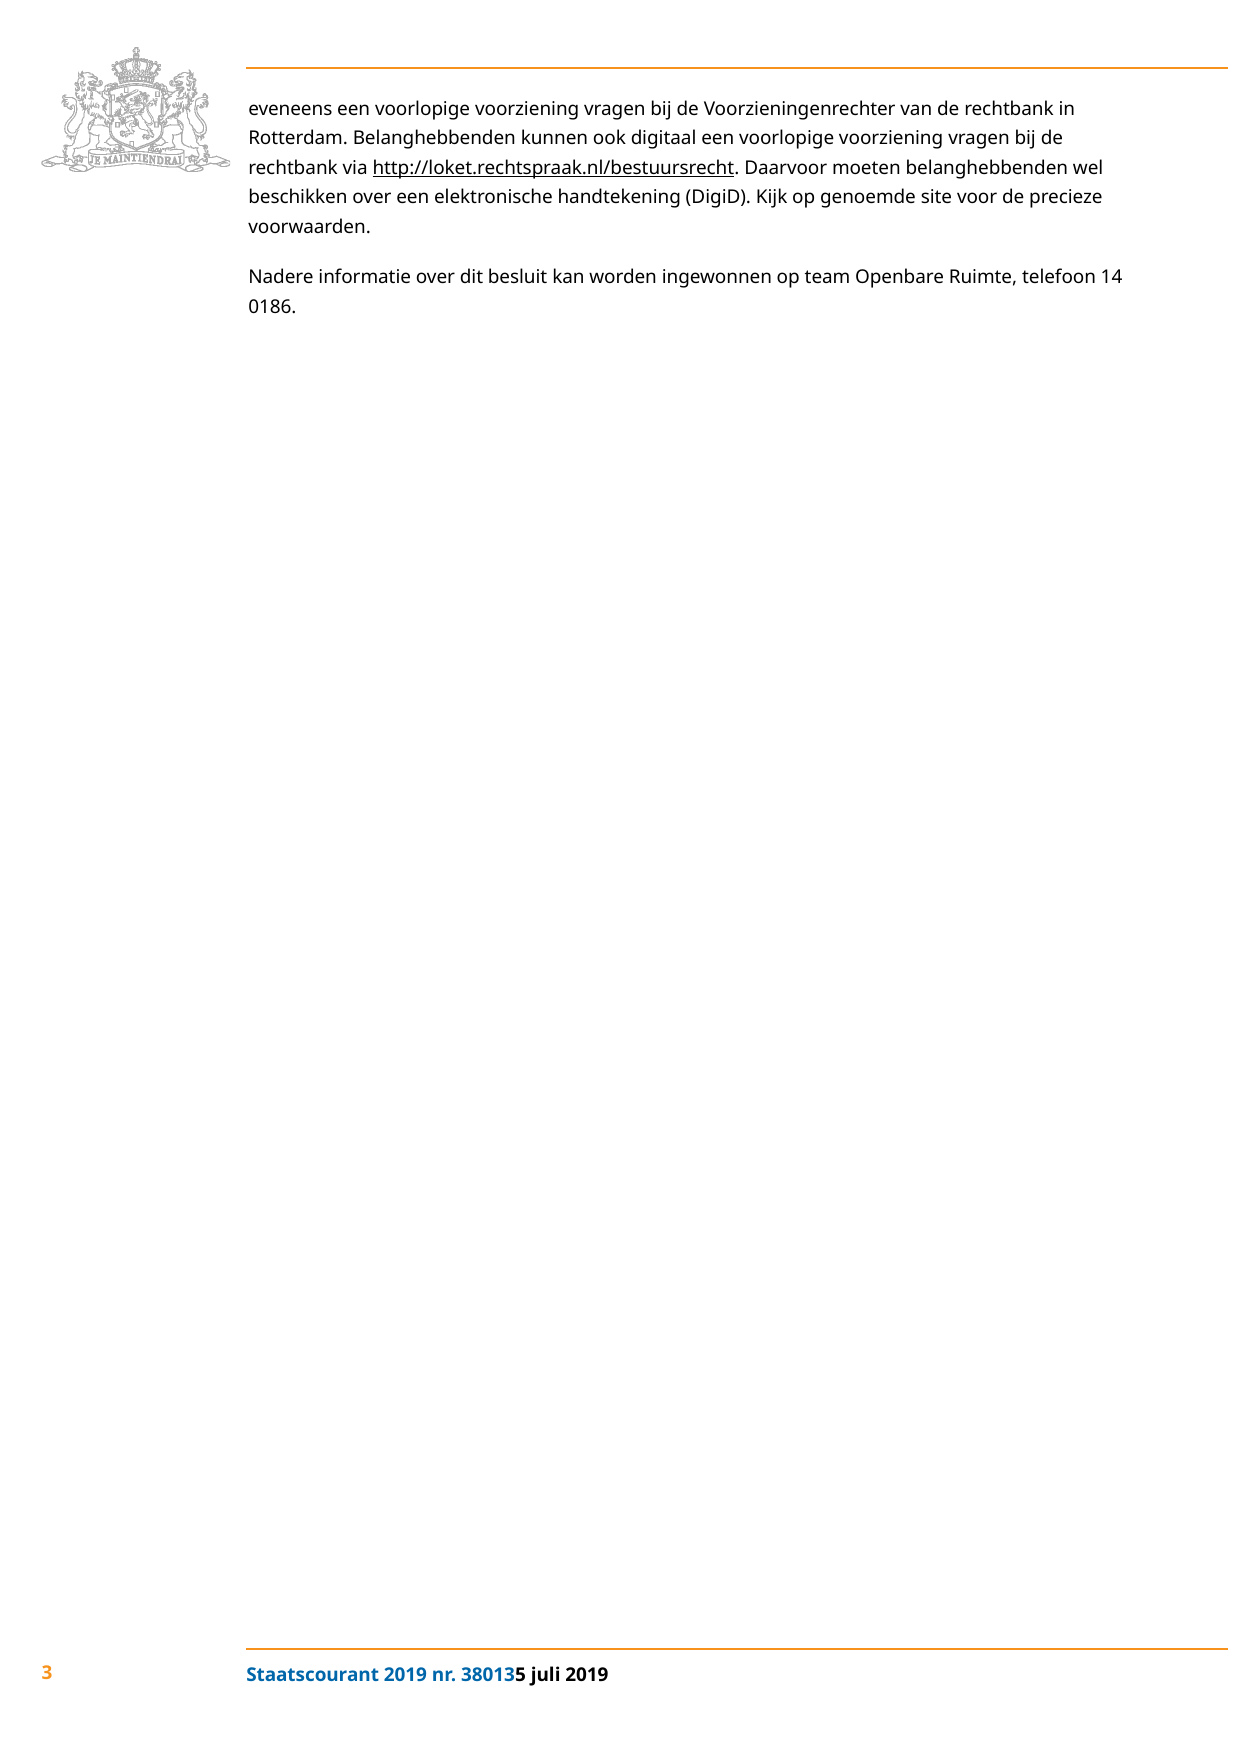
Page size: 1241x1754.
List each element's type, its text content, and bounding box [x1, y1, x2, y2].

text eveneens een voorlopige voorziening vragen bij de Voorzieningenrechter van de rechtbank in Rotterdam. Belanghebbenden kunnen ook digitaal een voorlopige voorziening vragen bij de rechtbank via http://loket.rechtspraak.nl/bestuursrecht. Daarvoor moeten belanghebbenden wel beschikken over een elektronische handtekening (DigiD). Kijk op genoemde site voor de precieze voorwaarden. [248, 95, 1152, 239]
text Nadere informatie over dit besluit kan worden ingewonnen op team Openbare Ruimte, telefoon 14 0186. [248, 263, 1152, 319]
picture [41, 47, 231, 172]
